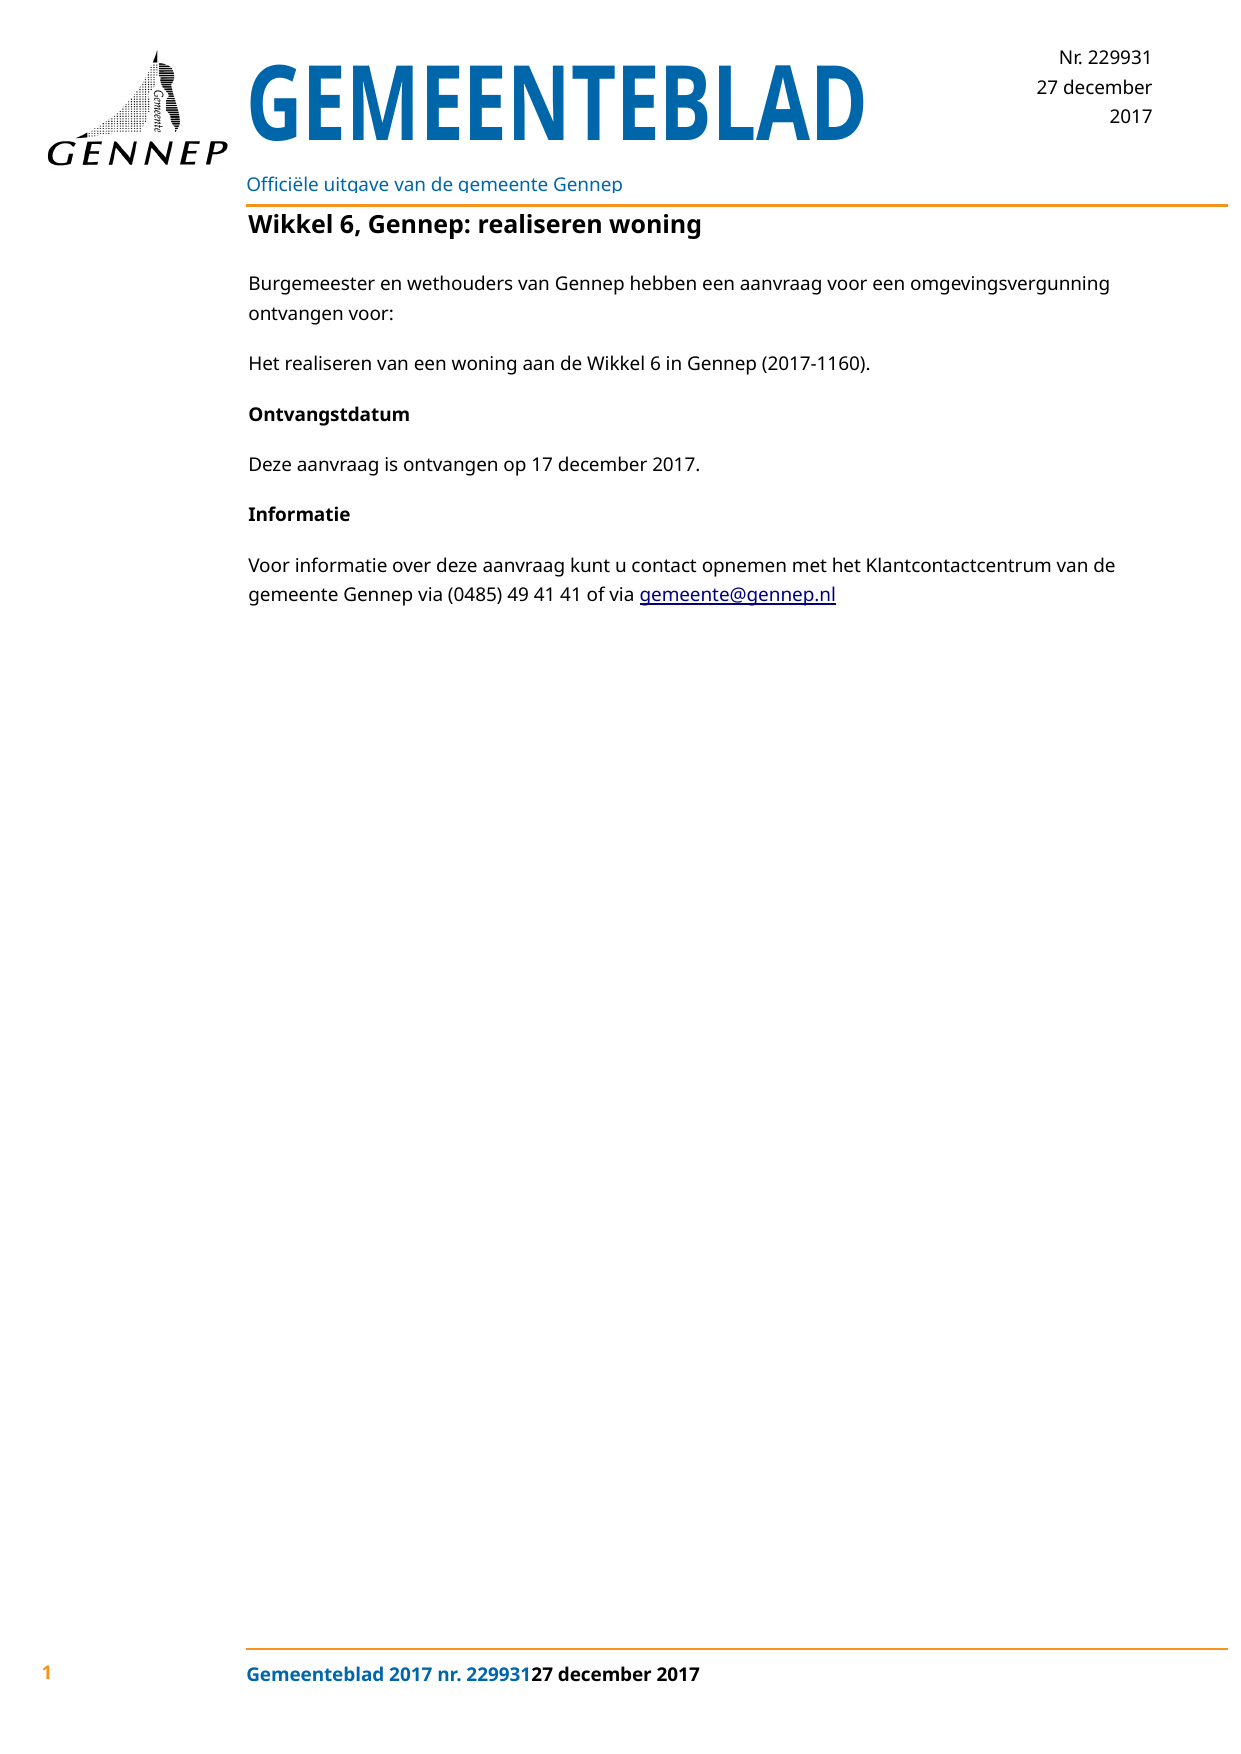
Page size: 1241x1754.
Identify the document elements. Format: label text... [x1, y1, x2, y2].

text Deze aanvraag is ontvangen op 17 december 2017. [248, 451, 1152, 477]
text Voor informatie over deze aanvraag kunt u contact opnemen met het Klantcontactcentrum van de gemeente Gennep via (0485) 49 41 41 of via gemeente@gennep.nl [248, 552, 1152, 607]
text Informatie [248, 502, 1152, 527]
text Wikkel 6, Gennep: realiseren woning [248, 207, 1152, 241]
text Ontvangstdatum [248, 401, 1152, 426]
text Burgemeester en wethouders van Gennep hebben een aanvraag voor een omgevingsvergunning ontvangen voor: [248, 270, 1152, 326]
picture [41, 47, 231, 172]
text Het realiseren van een woning aan de Wikkel 6 in Gennep (2017-1160). [248, 350, 1152, 376]
